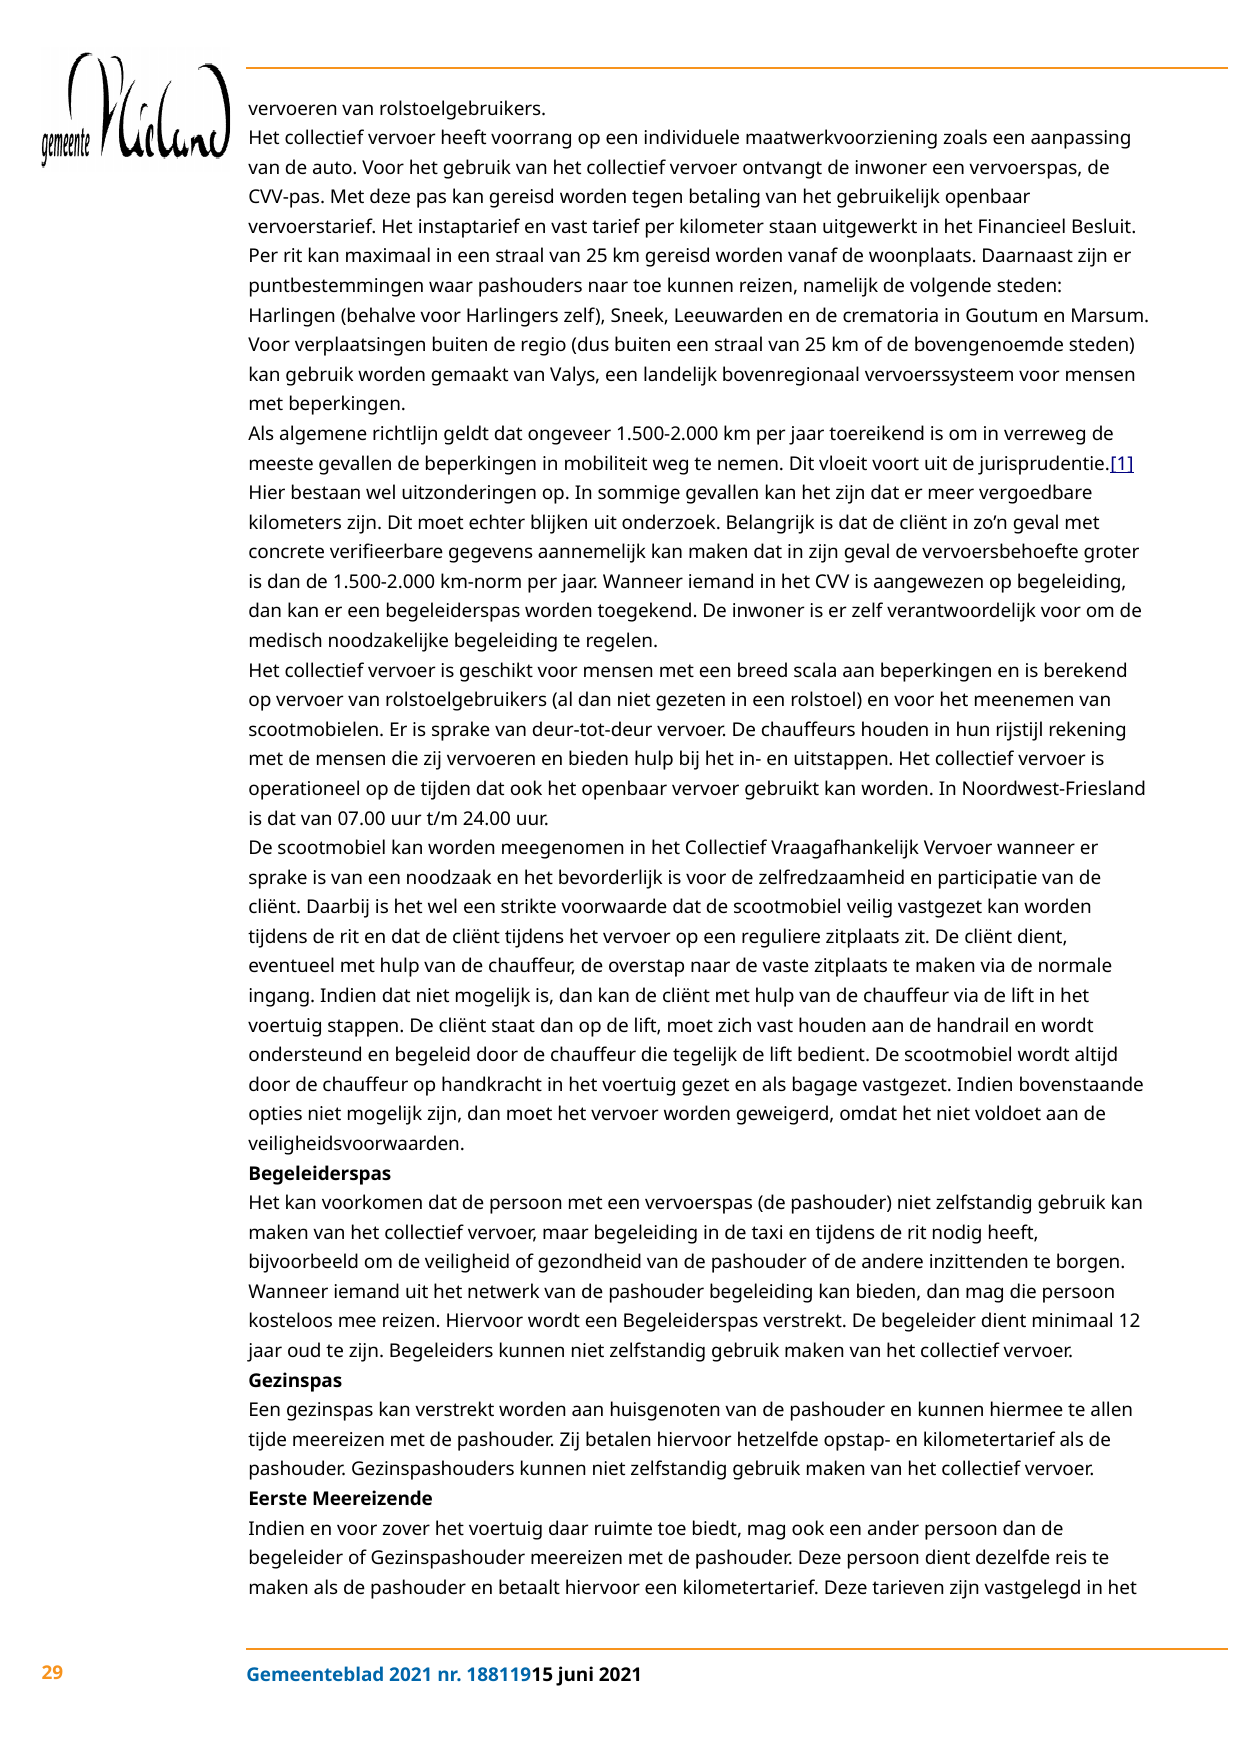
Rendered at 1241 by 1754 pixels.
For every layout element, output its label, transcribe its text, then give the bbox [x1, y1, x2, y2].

text Het collectief vervoer heeft voorrang op een individuele maatwerkvoorziening zoals een aanpassing van de auto. Voor het gebruik van het collectief vervoer ontvangt de inwoner een vervoerspas, de CVV-pas. Met deze pas kan gereisd worden tegen betaling van het gebruikelijk openbaar vervoerstarief. Het instaptarief en vast tarief per kilometer staan uitgewerkt in het Financieel Besluit. Per rit kan maximaal in een straal van 25 km gereisd worden vanaf de woonplaats. Daarnaast zijn er puntbestemmingen waar pashouders naar toe kunnen reizen, namelijk de volgende steden: Harlingen (behalve voor Harlingers zelf), Sneek, Leeuwarden en de crematoria in Goutum en Marsum. Voor verplaatsingen buiten de regio (dus buiten een straal van 25 km of de bovengenoemde steden) kan gebruik worden gemaakt van Valys, een landelijk bovenregionaal vervoerssysteem voor mensen met beperkingen. [248, 124, 1152, 416]
text vervoeren van rolstoelgebruikers. [248, 95, 1152, 121]
text Indien en voor zover het voertuig daar ruimte toe biedt, mag ook een ander persoon dan de begeleider of Gezinspashouder meereizen met de pashouder. Deze persoon dient dezelfde reis te maken als de pashouder en betaalt hiervoor een kilometertarief. Deze tarieven zijn vastgelegd in het [248, 1515, 1152, 1600]
text Het kan voorkomen dat de persoon met een vervoerspas (de pashouder) niet zelfstandig gebruik kan maken van het collectief vervoer, maar begeleiding in de taxi en tijdens de rit nodig heeft, bijvoorbeeld om de veiligheid of gezondheid van de pashouder of de andere inzittenden te borgen. Wanneer iemand uit het netwerk van de pashouder begeleiding kan bieden, dan mag die persoon kosteloos mee reizen. Hiervoor wordt een Begeleiderspas verstrekt. De begeleider dient minimaal 12 jaar oud te zijn. Begeleiders kunnen niet zelfstandig gebruik maken van het collectief vervoer. [248, 1189, 1152, 1363]
text Een gezinspas kan verstrekt worden aan huisgenoten van de pashouder en kunnen hiermee te allen tijde meereizen met de pashouder. Zij betalen hiervoor hetzelfde opstap- en kilometertarief als de pashouder. Gezinspashouders kunnen niet zelfstandig gebruik maken van het collectief vervoer. [248, 1396, 1152, 1481]
text Begeleiderspas [248, 1160, 1152, 1186]
text Als algemene richtlijn geldt dat ongeveer 1.500-2.000 km per jaar toereikend is om in verreweg de meeste gevallen de beperkingen in mobiliteit weg te nemen. Dit vloeit voort uit de jurisprudentie.[1] Hier bestaan wel uitzonderingen op. In sommige gevallen kan het zijn dat er meer vergoedbare kilometers zijn. Dit moet echter blijken uit onderzoek. Belangrijk is dat de cliënt in zo’n geval met concrete verifieerbare gegevens aannemelijk kan maken dat in zijn geval de vervoersbehoefte groter is dan de 1.500-2.000 km-norm per jaar. Wanneer iemand in het CVV is aangewezen op begeleiding, dan kan er een begeleiderspas worden toegekend. De inwoner is er zelf verantwoordelijk voor om de medisch noodzakelijke begeleiding te regelen. [248, 420, 1152, 653]
text Eerste Meereizende [248, 1485, 1152, 1511]
text Gezinspas [248, 1367, 1152, 1393]
picture [41, 47, 231, 172]
text De scootmobiel kan worden meegenomen in het Collectief Vraagafhankelijk Vervoer wanneer er sprake is van een noodzaak en het bevorderlijk is voor de zelfredzaamheid en participatie van de cliënt. Daarbij is het wel een strikte voorwaarde dat de scootmobiel veilig vastgezet kan worden tijdens de rit en dat de cliënt tijdens het vervoer op een reguliere zitplaats zit. De cliënt dient, eventueel met hulp van de chauffeur, de overstap naar de vaste zitplaats te maken via de normale ingang. Indien dat niet mogelijk is, dan kan de cliënt met hulp van de chauffeur via de lift in het voertuig stappen. De cliënt staat dan op de lift, moet zich vast houden aan de handrail en wordt ondersteund en begeleid door de chauffeur die tegelijk de lift bedient. De scootmobiel wordt altijd door de chauffeur op handkracht in het voertuig gezet en als bagage vastgezet. Indien bovenstaande opties niet mogelijk zijn, dan moet het vervoer worden geweigerd, omdat het niet voldoet aan de veiligheidsvoorwaarden. [248, 834, 1152, 1156]
text Het collectief vervoer is geschikt voor mensen met een breed scala aan beperkingen en is berekend op vervoer van rolstoelgebruikers (al dan niet gezeten in een rolstoel) en voor het meenemen van scootmobielen. Er is sprake van deur-tot-deur vervoer. De chauffeurs houden in hun rijstijl rekening met de mensen die zij vervoeren en bieden hulp bij het in- en uitstappen. Het collectief vervoer is operationeel op de tijden dat ook het openbaar vervoer gebruikt kan worden. In Noordwest-Friesland is dat van 07.00 uur t/m 24.00 uur. [248, 657, 1152, 831]
